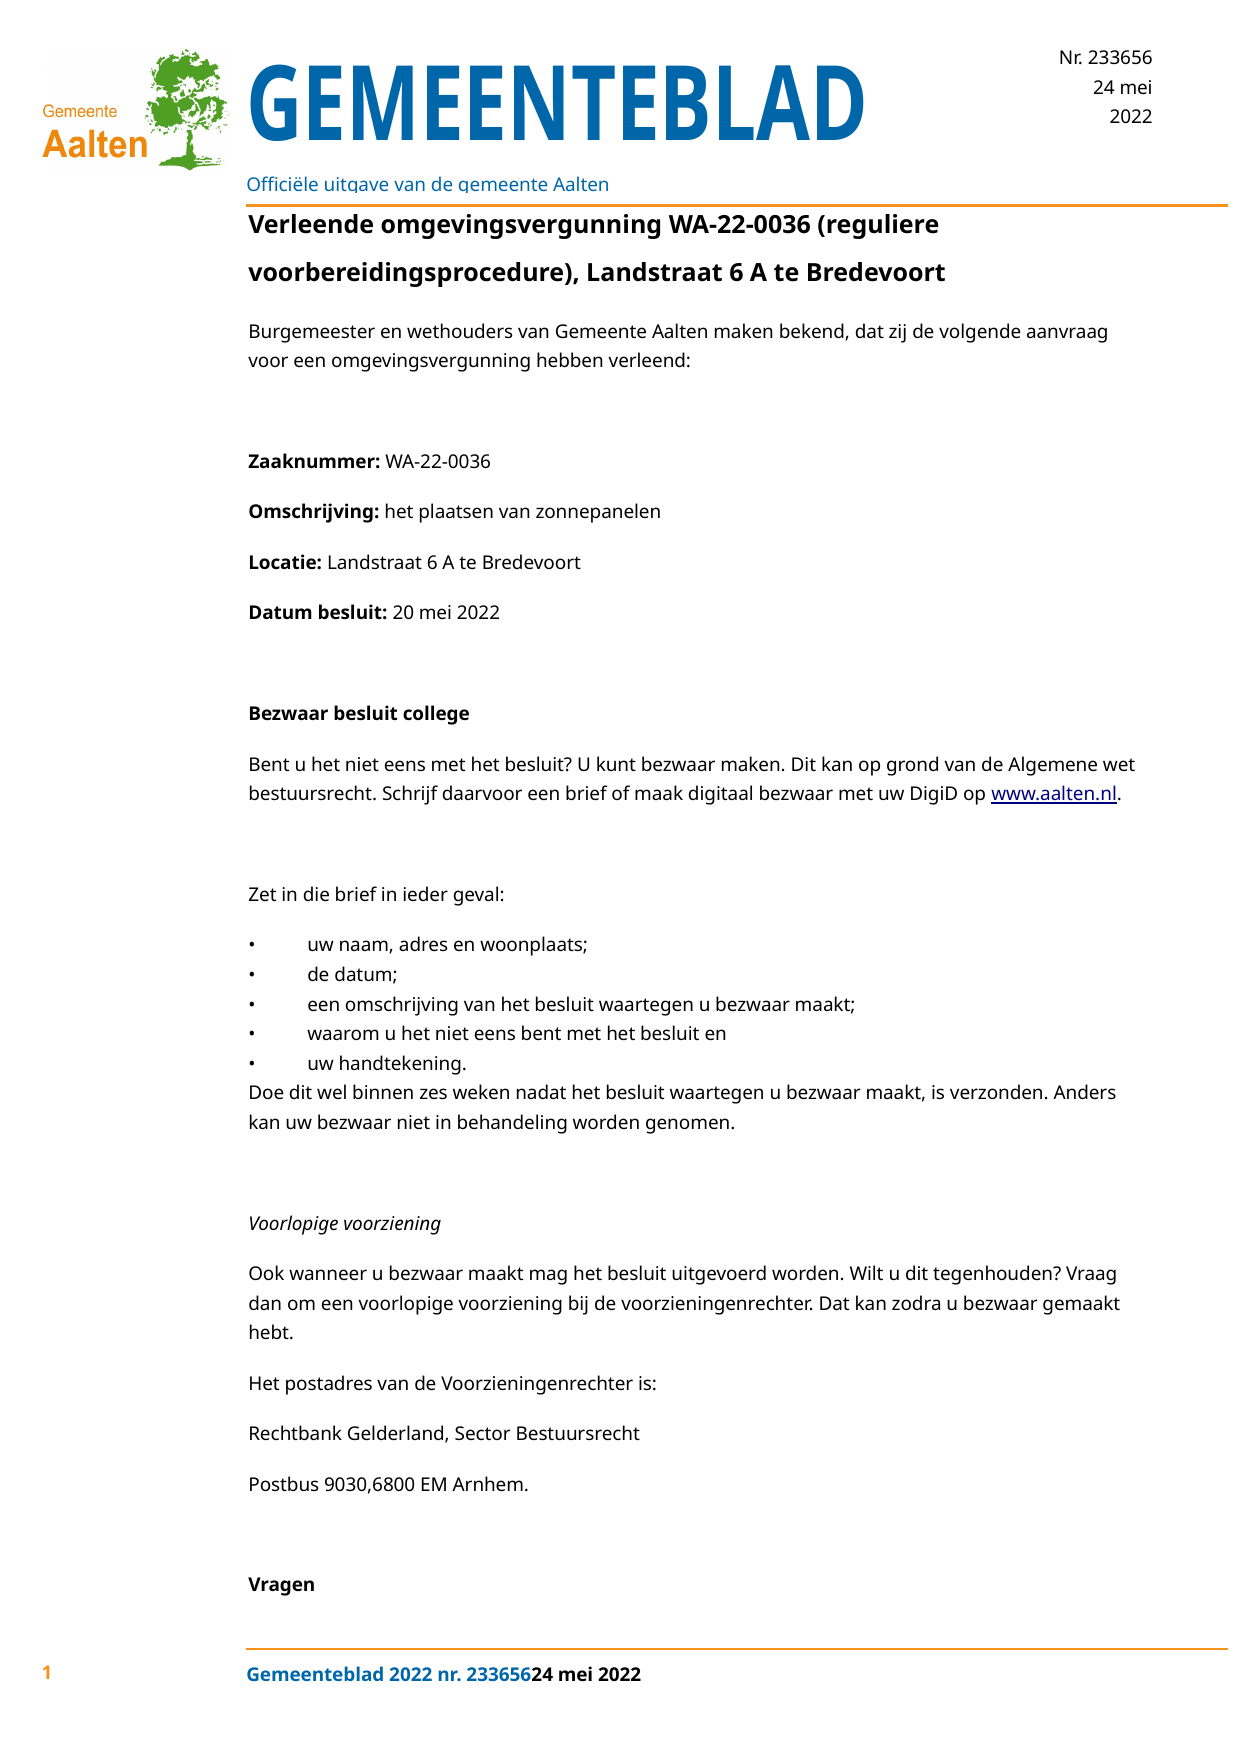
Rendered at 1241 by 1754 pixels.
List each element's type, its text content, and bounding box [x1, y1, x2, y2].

list de datum; [248, 961, 1152, 987]
text Zet in die brief in ieder geval: [248, 881, 1152, 907]
text Postbus 9030,6800 EM Arnhem. [248, 1471, 1152, 1497]
text Verleende omgevingsvergunning WA-22-0036 (reguliere voorbereidingsprocedure), Landstraat 6 A te Bredevoort [248, 207, 1152, 288]
list uw handtekening. [248, 1050, 1152, 1076]
text Het postadres van de Voorzieningenrechter is: [248, 1370, 1152, 1396]
text Omschrijving: het plaatsen van zonnepanelen [248, 499, 1152, 524]
text Vragen [248, 1572, 1152, 1597]
text Zaaknummer: WA-22-0036 [248, 448, 1152, 474]
list uw naam, adres en woonplaats; [248, 932, 1152, 957]
text Burgemeester en wethouders van Gemeente Aalten maken bekend, dat zij de volgende aanvraag voor een omgevingsvergunning hebben verleend: [248, 318, 1152, 373]
text Doe dit wel binnen zes weken nadat het besluit waartegen u bezwaar maakt, is verzonden. Anders kan uw bezwaar niet in behandeling worden genomen. [248, 1079, 1152, 1135]
list een omschrijving van het besluit waartegen u bezwaar maakt; [248, 991, 1152, 1017]
text Rechtbank Gelderland, Sector Bestuursrecht [248, 1420, 1152, 1446]
text Bezwaar besluit college [248, 700, 1152, 726]
picture [41, 47, 231, 172]
text Voorlopige voorziening [248, 1210, 1152, 1236]
text Datum besluit: 20 mei 2022 [248, 599, 1152, 625]
text Ook wanneer u bezwaar maakt mag het besluit uitgevoerd worden. Wilt u dit tegenhouden? Vraag dan om een voorlopige voorziening bij de voorzieningenrechter. Dat kan zodra u bezwaar gemaakt hebt. [248, 1260, 1152, 1345]
text Bent u het niet eens met het besluit? U kunt bezwaar maken. Dit kan op grond van de Algemene wet bestuursrecht. Schrijf daarvoor een brief of maak digitaal bezwaar met uw DigiD op www.aalten.nl. [248, 751, 1152, 806]
list waarom u het niet eens bent met het besluit en [248, 1020, 1152, 1046]
text Locatie: Landstraat 6 A te Bredevoort [248, 549, 1152, 575]
